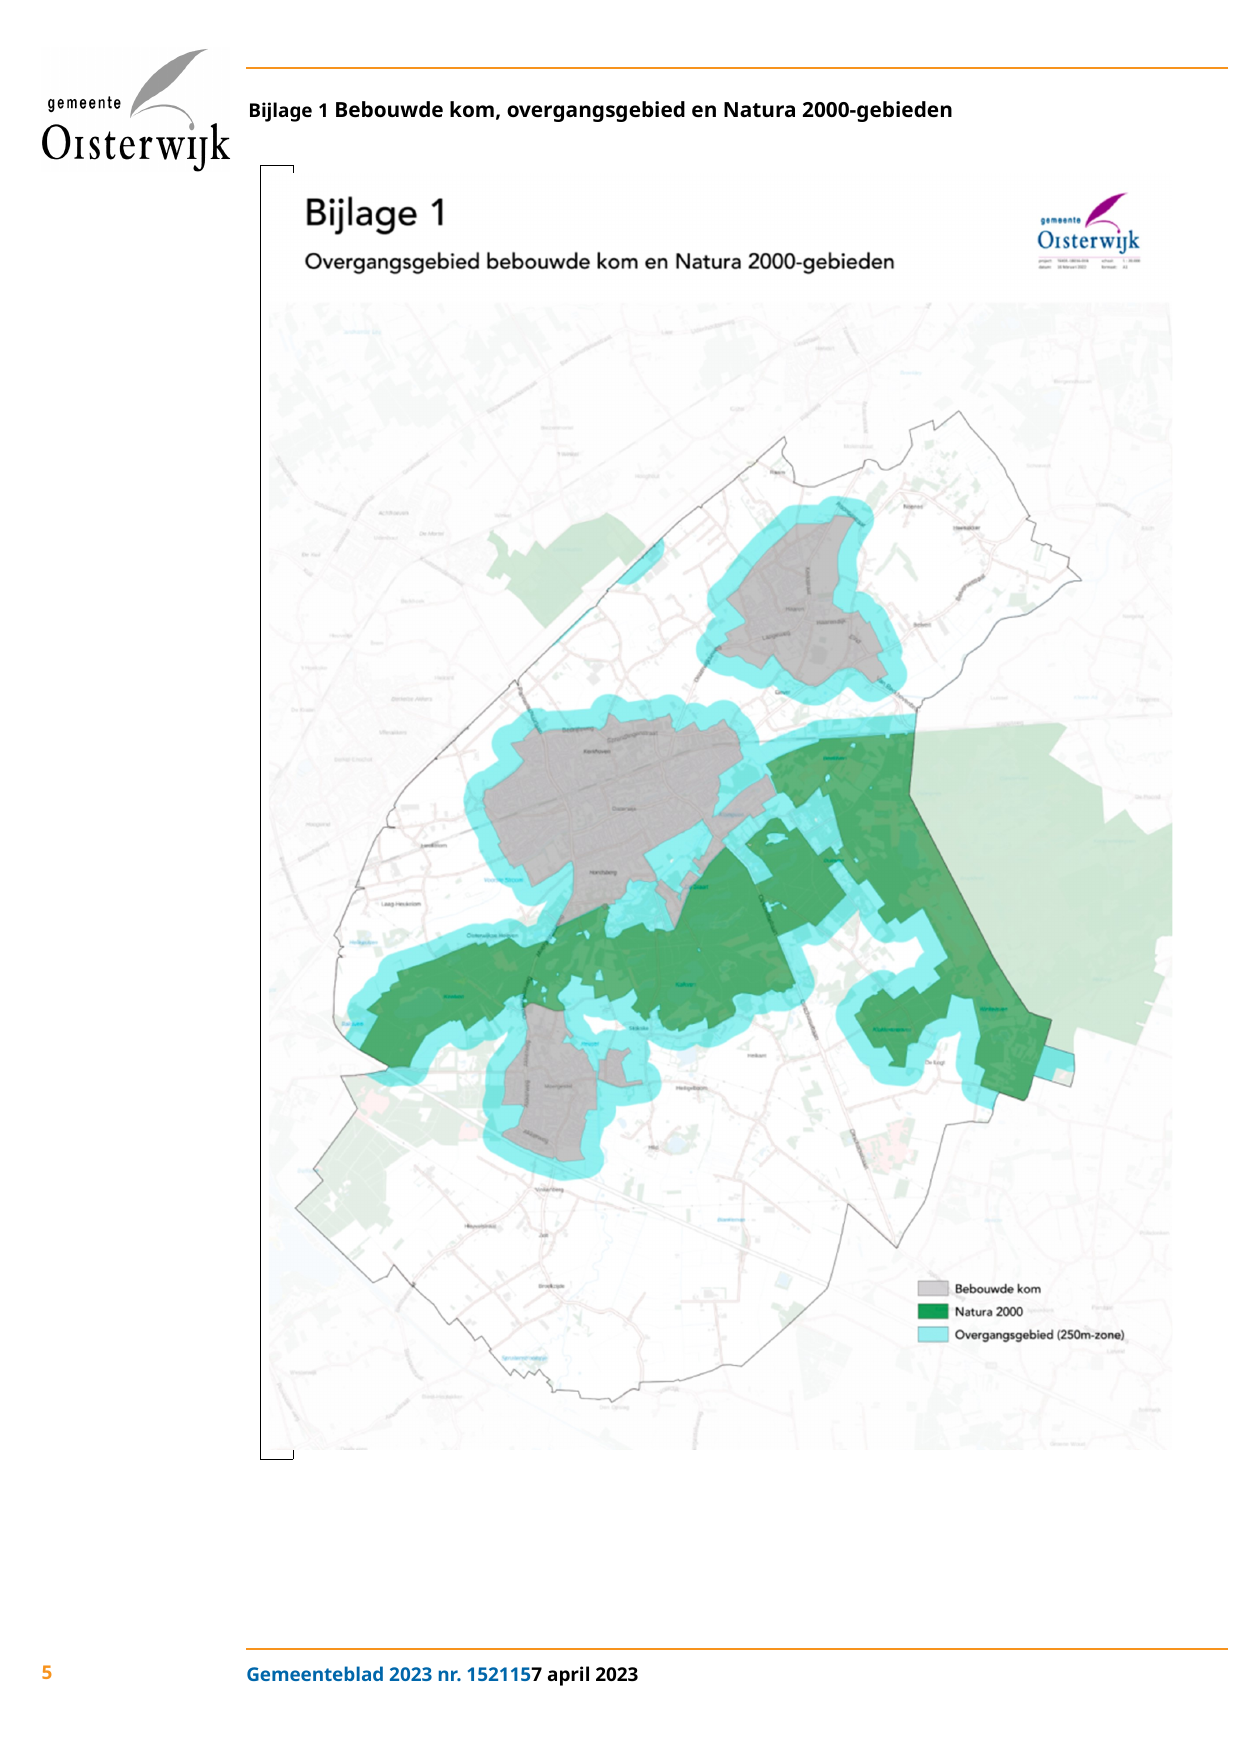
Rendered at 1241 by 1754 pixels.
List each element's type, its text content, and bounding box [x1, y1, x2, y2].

picture [268, 173, 1173, 1450]
picture [41, 47, 231, 172]
text Bijlage 1 Bebouwde kom, overgangsgebied en Natura 2000-gebieden [248, 95, 1152, 123]
